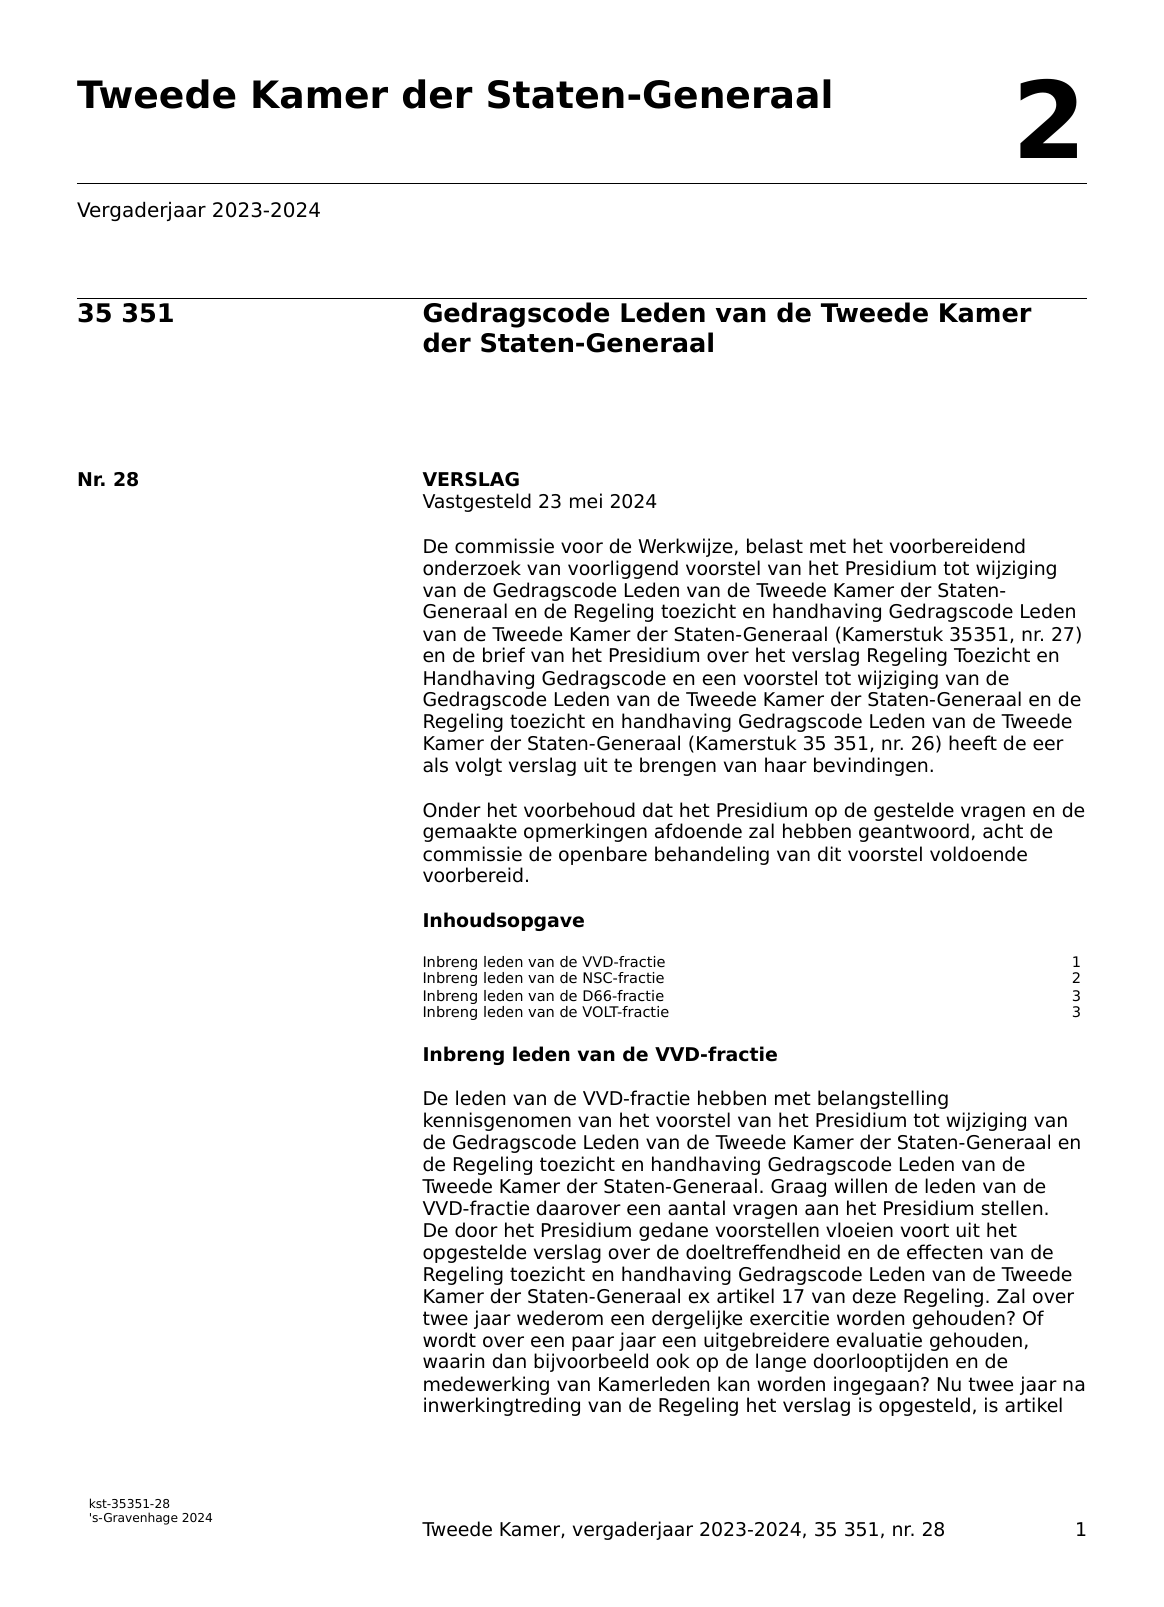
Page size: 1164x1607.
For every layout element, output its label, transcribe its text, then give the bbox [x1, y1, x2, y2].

table_cell 2 [1013, 970, 1087, 987]
table_cell 3 [1013, 988, 1087, 1004]
subtitle Inhoudsopgave [422, 909, 1087, 932]
table_cell Inbreng leden van de NSC-fractie [422, 970, 1013, 987]
subtitle Nr. 28 VERSLAG [77, 469, 1087, 491]
table_header 1 [1013, 954, 1087, 970]
table_header 2 [886, 59, 1087, 183]
table_header Inbreng leden van de VVD-fractie [422, 954, 1013, 970]
text kst-35351-28 [88, 1497, 323, 1511]
subtitle 35 351 Gedragscode Leden van de Tweede Kamer der Staten-Generaal [77, 299, 1087, 358]
table_cell Inbreng leden van de D66-fractie [422, 988, 1013, 1004]
table_header Tweede Kamer der Staten-Generaal [77, 59, 886, 183]
text 's-Gravenhage 2024 [88, 1511, 323, 1525]
text Onder het voorbehoud dat het Presidium op de gestelde vragen en de gemaakte opmerkingen afdoende zal hebben geantwoord, acht de commissie de openbare behandeling van dit voorstel voldoende voorbereid. [422, 799, 1087, 887]
text De commissie voor de Werkwijze, belast met het voorbereidend onderzoek van voorliggend voorstel van het Presidium tot wijziging van de Gedragscode Leden van de Tweede Kamer der Staten-Generaal en de Regeling toezicht en handhaving Gedragscode Leden van de Tweede Kamer der Staten-Generaal (Kamerstuk 35351, nr. 27) en de brief van het Presidium over het verslag Regeling Toezicht en Handhaving Gedragscode en een voorstel tot wijziging van de Gedragscode Leden van de Tweede Kamer der Staten-Generaal en de Regeling toezicht en handhaving Gedragscode Leden van de Tweede Kamer der Staten-Generaal (Kamerstuk 35 351, nr. 26) heeft de eer als volgt verslag uit te brengen van haar bevindingen. [422, 536, 1087, 777]
subtitle Inbreng leden van de VVD-fractie [422, 1043, 1087, 1066]
text De door het Presidium gedane voorstellen vloeien voort uit het opgestelde verslag over de doeltreffendheid en de effecten van de Regeling toezicht en handhaving Gedragscode Leden van de Tweede Kamer der Staten-Generaal ex artikel 17 van deze Regeling. Zal over twee jaar wederom een dergelijke exercitie worden gehouden? Of wordt over een paar jaar een uitgebreidere evaluatie gehouden, waarin dan bijvoorbeeld ook op de lange doorlooptijden en de medewerking van Kamerleden kan worden ingegaan? Nu twee jaar na inwerkingtreding van de Regeling het verslag is opgesteld, is artikel [422, 1219, 1087, 1417]
text De leden van de VVD-fractie hebben met belangstelling kennisgenomen van het voorstel van het Presidium tot wijziging van de Gedragscode Leden van de Tweede Kamer der Staten-Generaal en de Regeling toezicht en handhaving Gedragscode Leden van de Tweede Kamer der Staten-Generaal. Graag willen de leden van de VVD-fractie daarover een aantal vragen aan het Presidium stellen. [422, 1088, 1087, 1219]
table_cell 3 [1013, 1004, 1087, 1021]
table_cell Vergaderjaar 2023-2024 [77, 184, 1087, 298]
text Vastgesteld 23 mei 2024 [422, 491, 1087, 513]
table_cell Inbreng leden van de VOLT-fractie [422, 1004, 1013, 1021]
